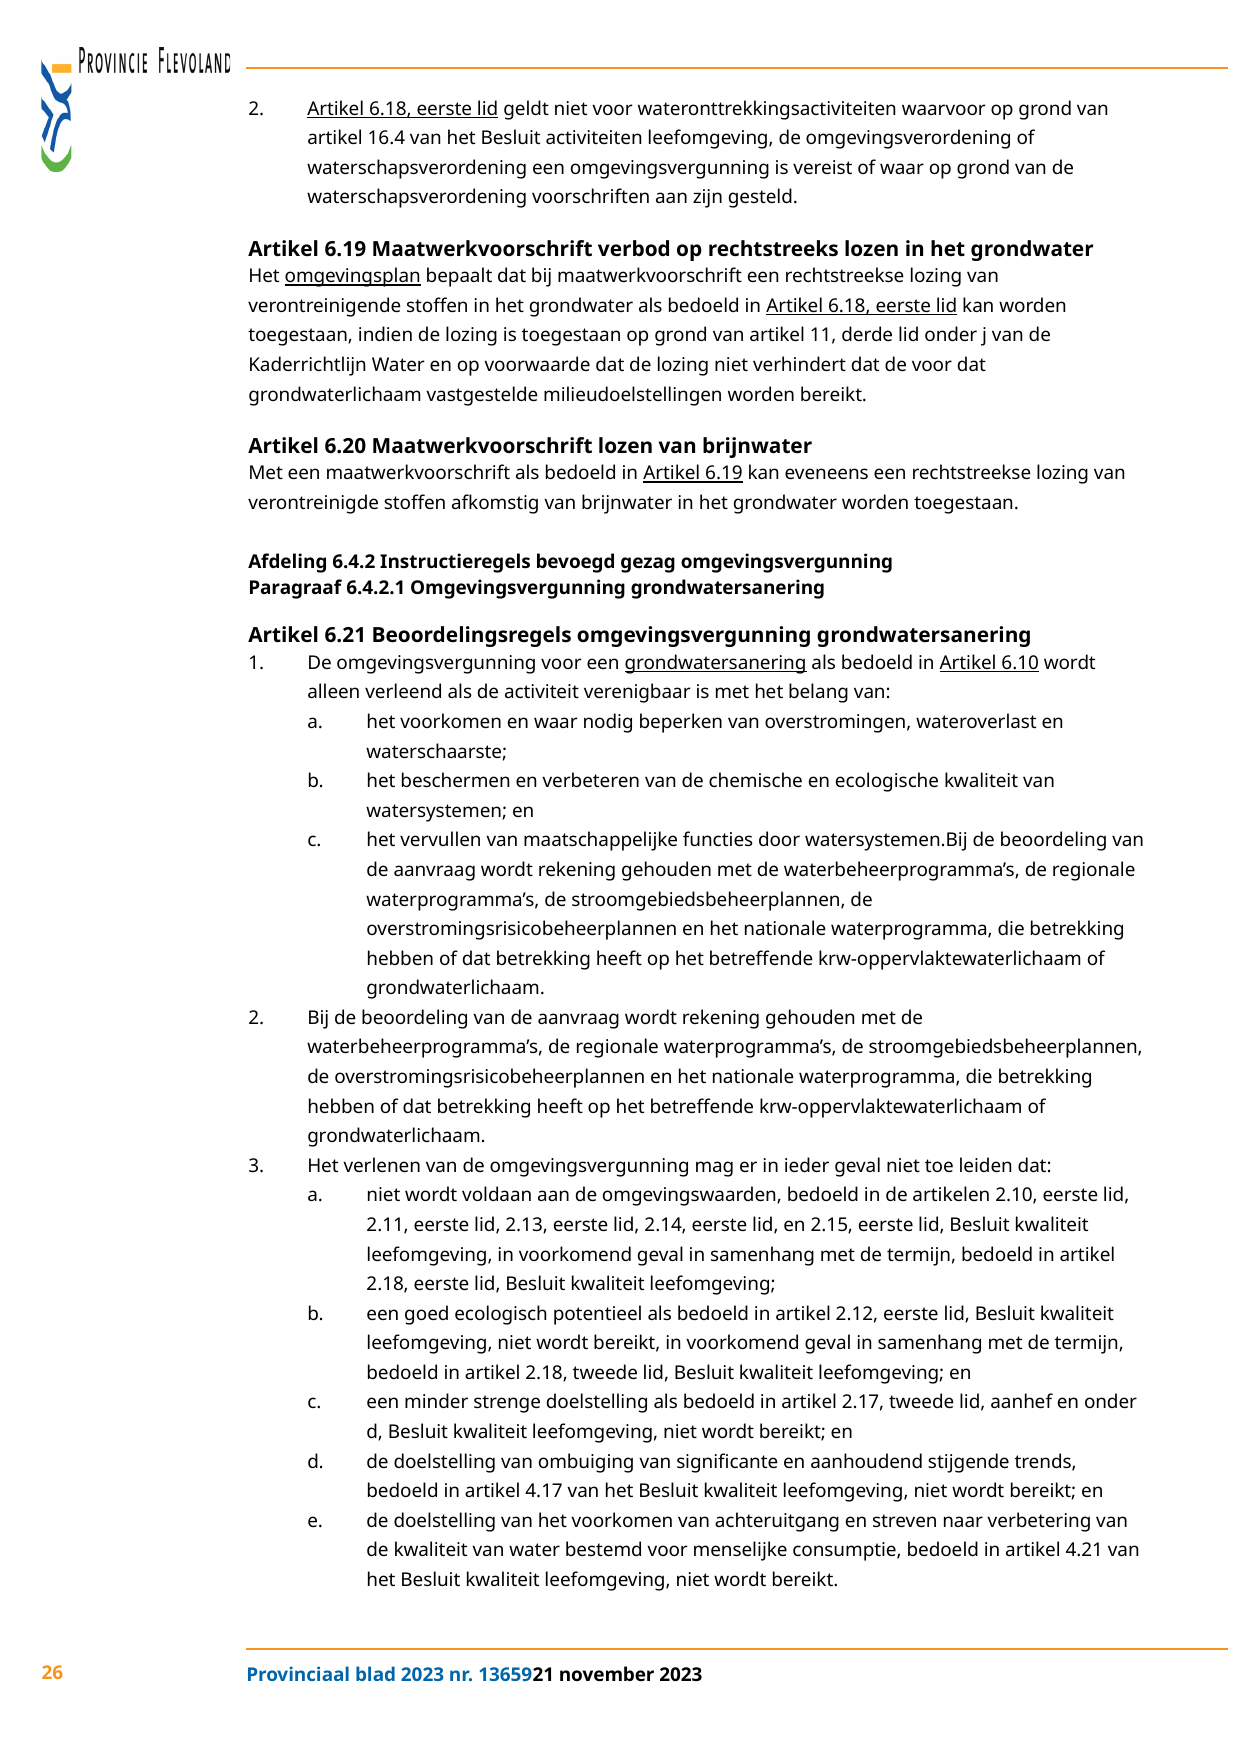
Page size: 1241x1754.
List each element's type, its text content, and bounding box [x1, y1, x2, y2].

text Met een maatwerkvoorschrift als bedoeld in Artikel 6.19 kan eveneens een rechtstreekse lozing van verontreinigde stoffen afkomstig van brijnwater in het grondwater worden toegestaan. [248, 459, 1152, 515]
list de doelstelling van ombuiging van significante en aanhoudend stijgende trends, bedoeld in artikel 4.17 van het Besluit kwaliteit leefomgeving, niet wordt bereikt; en [307, 1448, 1152, 1503]
list een minder strenge doelstelling als bedoeld in artikel 2.17, tweede lid, aanhef en onder d, Besluit kwaliteit leefomgeving, niet wordt bereikt; en [307, 1389, 1152, 1444]
text Artikel 6.20 Maatwerkvoorschrift lozen van brijnwater [248, 431, 1152, 459]
text Paragraaf 6.4.2.1 Omgevingsvergunning grondwatersanering [248, 574, 1152, 600]
list de doelstelling van het voorkomen van achteruitgang en streven naar verbetering van de kwaliteit van water bestemd voor menselijke consumptie, bedoeld in artikel 4.21 van het Besluit kwaliteit leefomgeving, niet wordt bereikt. [307, 1507, 1152, 1592]
list Bij de beoordeling van de aanvraag wordt rekening gehouden met de waterbeheerprogramma’s, de regionale waterprogramma’s, de stroomgebiedsbeheerplannen, de overstromingsrisicobeheerplannen en het nationale waterprogramma, die betrekking hebben of dat betrekking heeft op het betreffende krw-oppervlaktewaterlichaam of grondwaterlichaam. [248, 1004, 1152, 1148]
picture [41, 47, 231, 172]
list Het verlenen van de omgevingsvergunning mag er in ieder geval niet toe leiden dat: [248, 1152, 1152, 1178]
list Artikel 6.18, eerste lid geldt niet voor wateronttrekkingsactiviteiten waarvoor op grond van artikel 16.4 van het Besluit activiteiten leefomgeving, de omgevingsverordening of waterschapsverordening een omgevingsvergunning is vereist of waar op grond van de waterschapsverordening voorschriften aan zijn gesteld. [248, 95, 1152, 209]
text Het omgevingsplan bepaalt dat bij maatwerkvoorschrift een rechtstreekse lozing van verontreinigende stoffen in het grondwater als bedoeld in Artikel 6.18, eerste lid kan worden toegestaan, indien de lozing is toegestaan op grond van artikel 11, derde lid onder j van de Kaderrichtlijn Water en op voorwaarde dat de lozing niet verhindert dat de voor dat grondwaterlichaam vastgestelde milieudoelstellingen worden bereikt. [248, 262, 1152, 406]
list het beschermen en verbeteren van de chemische en ecologische kwaliteit van watersystemen; en [307, 767, 1152, 823]
list het voorkomen en waar nodig beperken van overstromingen, wateroverlast en waterschaarste; [307, 708, 1152, 763]
text Artikel 6.21 Beoordelingsregels omgevingsvergunning grondwatersanering [248, 621, 1152, 649]
list een goed ecologisch potentieel als bedoeld in artikel 2.12, eerste lid, Besluit kwaliteit leefomgeving, niet wordt bereikt, in voorkomend geval in samenhang met de termijn, bedoeld in artikel 2.18, tweede lid, Besluit kwaliteit leefomgeving; en [307, 1300, 1152, 1385]
list niet wordt voldaan aan de omgevingswaarden, bedoeld in de artikelen 2.10, eerste lid, 2.11, eerste lid, 2.13, eerste lid, 2.14, eerste lid, en 2.15, eerste lid, Besluit kwaliteit leefomgeving, in voorkomend geval in samenhang met de termijn, bedoeld in artikel 2.18, eerste lid, Besluit kwaliteit leefomgeving; [307, 1182, 1152, 1296]
text Afdeling 6.4.2 Instructieregels bevoegd gezag omgevingsvergunning [248, 548, 1152, 574]
list De omgevingsvergunning voor een grondwatersanering als bedoeld in Artikel 6.10 wordt alleen verleend als de activiteit verenigbaar is met het belang van: [248, 649, 1152, 704]
text Artikel 6.19 Maatwerkvoorschrift verbod op rechtstreeks lozen in het grondwater [248, 234, 1152, 262]
list het vervullen van maatschappelijke functies door watersystemen.Bij de beoordeling van de aanvraag wordt rekening gehouden met de waterbeheerprogramma’s, de regionale waterprogramma’s, de stroomgebiedsbeheerplannen, de overstromingsrisicobeheerplannen en het nationale waterprogramma, die betrekking hebben of dat betrekking heeft op het betreffende krw-oppervlaktewaterlichaam of grondwaterlichaam. [307, 827, 1152, 1000]
